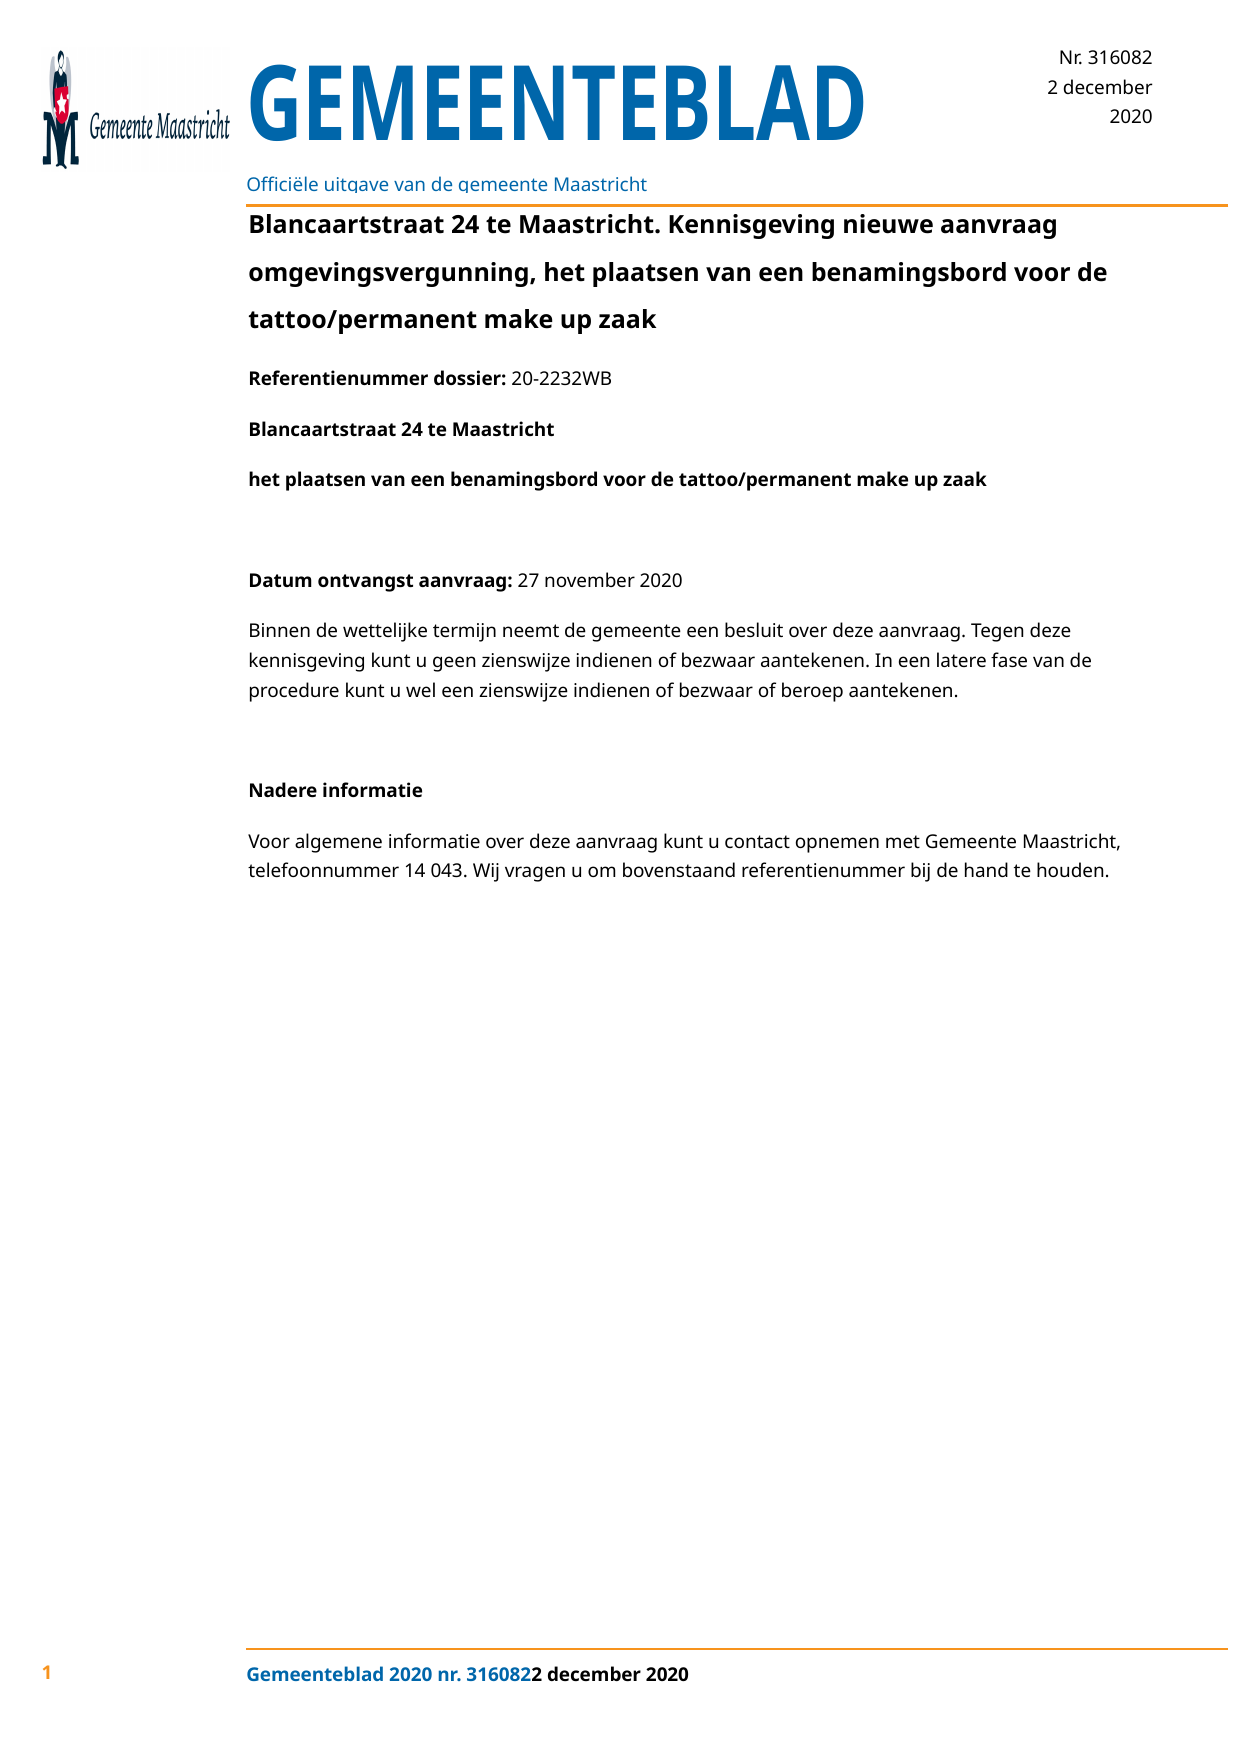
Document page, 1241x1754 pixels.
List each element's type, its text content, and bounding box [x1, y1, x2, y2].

text Referentienummer dossier: 20-2232WB [248, 366, 1152, 391]
text Nadere informatie [248, 778, 1152, 803]
text Voor algemene informatie over deze aanvraag kunt u contact opnemen met Gemeente Maastricht, telefoonnummer 14 043. Wij vragen u om bovenstaand referentienummer bij de hand te houden. [248, 828, 1152, 883]
text Blancaartstraat 24 te Maastricht. Kennisgeving nieuwe aanvraag omgevingsvergunning, het plaatsen van een benamingsbord voor de tattoo/permanent make up zaak [248, 207, 1152, 336]
picture [41, 47, 231, 172]
text Blancaartstraat 24 te Maastricht [248, 416, 1152, 442]
text Datum ontvangst aanvraag: 27 november 2020 [248, 567, 1152, 593]
text Binnen de wettelijke termijn neemt de gemeente een besluit over deze aanvraag. Tegen deze kennisgeving kunt u geen zienswijze indienen of bezwaar aantekenen. In een latere fase van de procedure kunt u wel een zienswijze indienen of bezwaar of beroep aantekenen. [248, 618, 1152, 702]
text het plaatsen van een benamingsbord voor de tattoo/permanent make up zaak [248, 466, 1152, 492]
